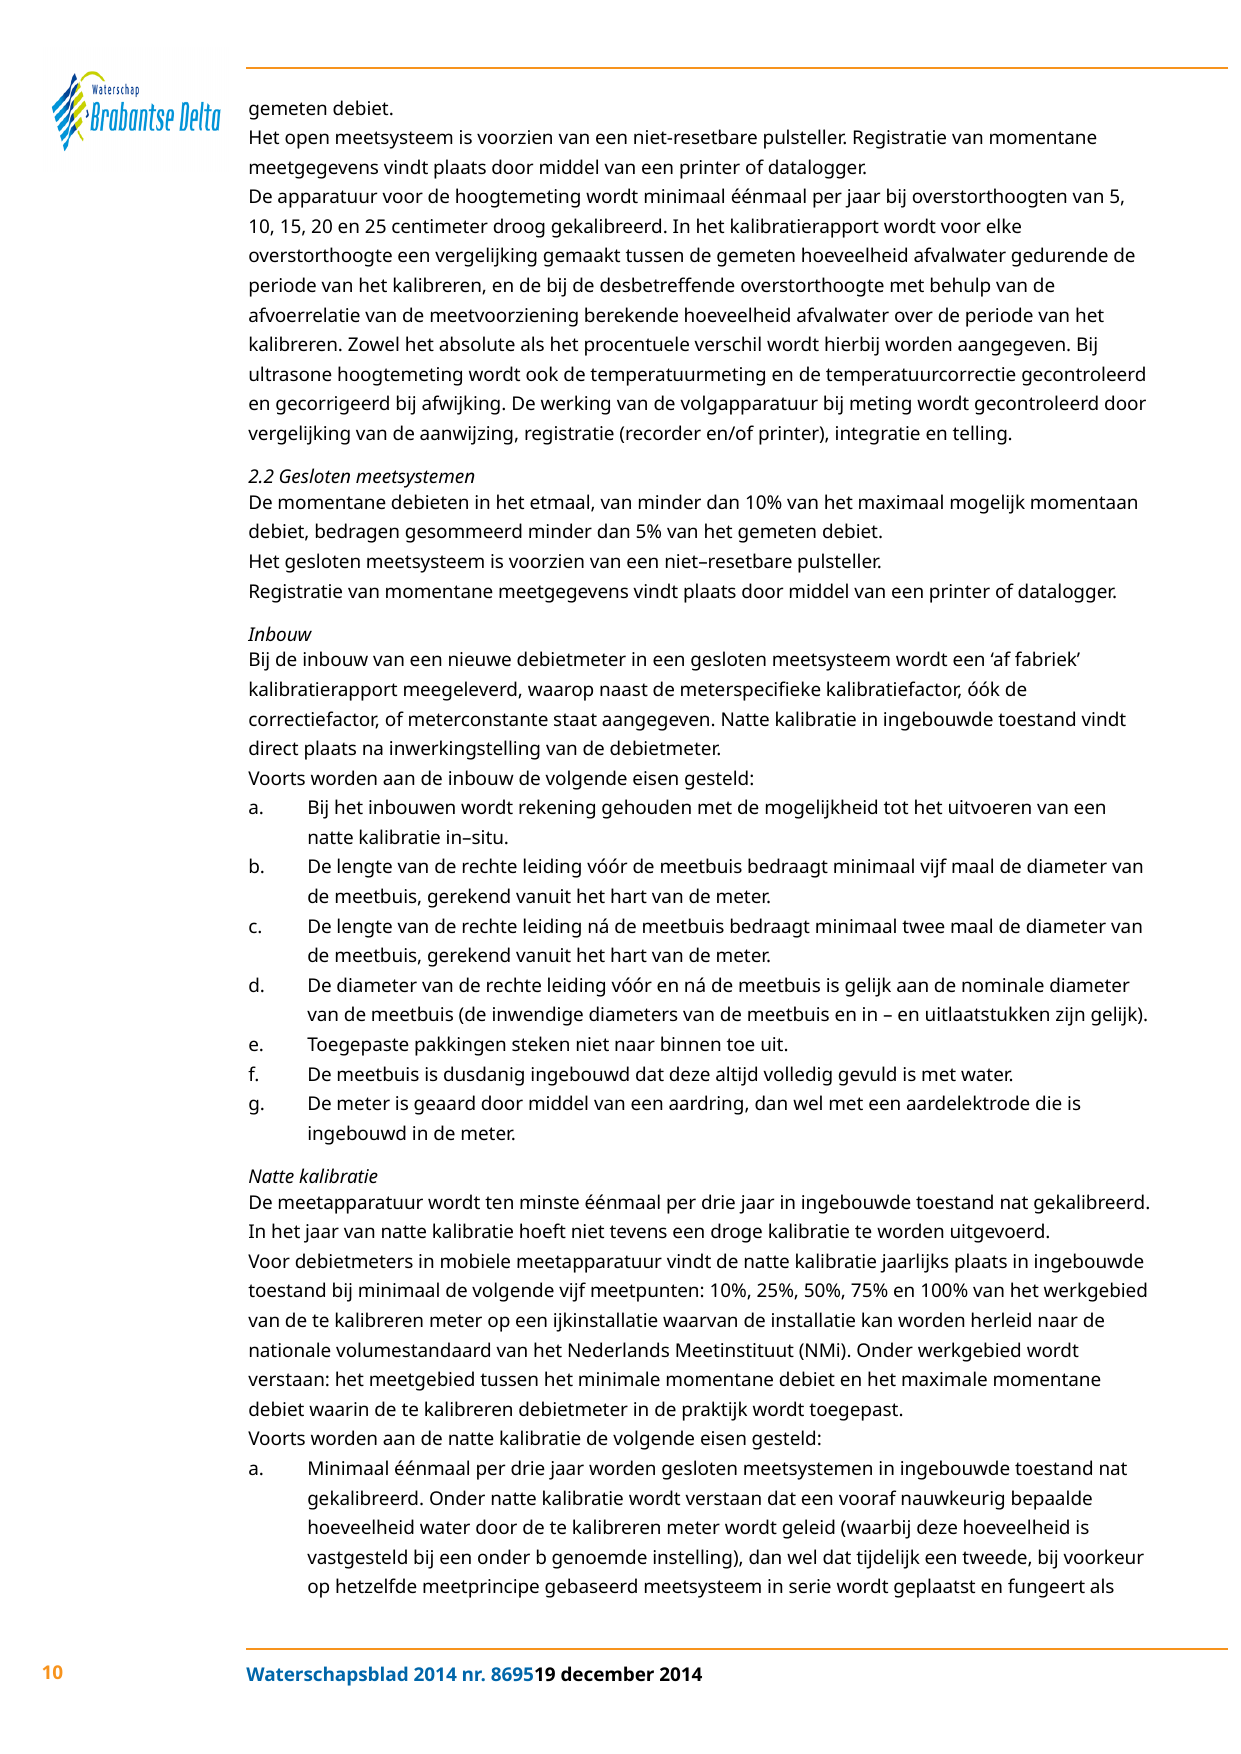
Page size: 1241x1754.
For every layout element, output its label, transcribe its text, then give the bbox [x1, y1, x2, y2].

list Toegepaste pakkingen steken niet naar binnen toe uit. [248, 1031, 1152, 1057]
text De apparatuur voor de hoogtemeting wordt minimaal éénmaal per jaar bij overstorthoogten van 5, 10, 15, 20 en 25 centimeter droog gekalibreerd. In het kalibratierapport wordt voor elke overstorthoogte een vergelijking gemaakt tussen de gemeten hoeveelheid afvalwater gedurende de periode van het kalibreren, en de bij de desbetreffende overstorthoogte met behulp van de afvoerrelatie van de meetvoorziening berekende hoeveelheid afvalwater over de periode van het kalibreren. Zowel het absolute als het procentuele verschil wordt hierbij worden aangegeven. Bij ultrasone hoogtemeting wordt ook de temperatuurmeting en de temperatuurcorrectie gecontroleerd en gecorrigeerd bij afwijking. De werking van de volgapparatuur bij meting wordt gecontroleerd door vergelijking van de aanwijzing, registratie (recorder en/of printer), integratie en telling. [248, 183, 1152, 446]
list Bij het inbouwen wordt rekening gehouden met de mogelijkheid tot het uitvoeren van een natte kalibratie in–situ. [248, 794, 1152, 850]
list De meetbuis is dusdanig ingebouwd dat deze altijd volledig gevuld is met water. [248, 1061, 1152, 1087]
text Voorts worden aan de natte kalibratie de volgende eisen gesteld: [248, 1426, 1152, 1451]
text Natte kalibratie [248, 1163, 1152, 1189]
text Het open meetsysteem is voorzien van een niet-resetbare pulsteller. Registratie van momentane meetgegevens vindt plaats door middel van een printer of datalogger. [248, 124, 1152, 180]
list De lengte van de rechte leiding vóór de meetbuis bedraagt minimaal vijf maal de diameter van de meetbuis, gerekend vanuit het hart van de meter. [248, 854, 1152, 909]
list De lengte van de rechte leiding ná de meetbuis bedraagt minimaal twee maal de diameter van de meetbuis, gerekend vanuit het hart van de meter. [248, 913, 1152, 968]
text De meetapparatuur wordt ten minste éénmaal per drie jaar in ingebouwde toestand nat gekalibreerd. In het jaar van natte kalibratie hoeft niet tevens een droge kalibratie te worden uitgevoerd. [248, 1189, 1152, 1244]
list De meter is geaard door middel van een aardring, dan wel met een aardelektrode die is ingebouwd in de meter. [248, 1090, 1152, 1146]
text Bij de inbouw van een nieuwe debietmeter in een gesloten meetsysteem wordt een ‘af fabriek’ kalibratierapport meegeleverd, waarop naast de meterspecifieke kalibratiefactor, óók de correctiefactor, of meterconstante staat aangegeven. Natte kalibratie in ingebouwde toestand vindt direct plaats na inwerkingstelling van de debietmeter. [248, 647, 1152, 761]
picture [41, 47, 231, 172]
list Minimaal éénmaal per drie jaar worden gesloten meetsystemen in ingebouwde toestand nat gekalibreerd. Onder natte kalibratie wordt verstaan dat een vooraf nauwkeurig bepaalde hoeveelheid water door de te kalibreren meter wordt geleid (waarbij deze hoeveelheid is vastgesteld bij een onder b genoemde instelling), dan wel dat tijdelijk een tweede, bij voorkeur op hetzelfde meetprincipe gebaseerd meetsysteem in serie wordt geplaatst en fungeert als [248, 1455, 1152, 1599]
list De diameter van de rechte leiding vóór en ná de meetbuis is gelijk aan de nominale diameter van de meetbuis (de inwendige diameters van de meetbuis en in – en uitlaatstukken zijn gelijk). [248, 972, 1152, 1027]
text Het gesloten meetsysteem is voorzien van een niet–resetbare pulsteller. [248, 548, 1152, 574]
text Voor debietmeters in mobiele meetapparatuur vindt de natte kalibratie jaarlijks plaats in ingebouwde toestand bij minimaal de volgende vijf meetpunten: 10%, 25%, 50%, 75% en 100% van het werkgebied van de te kalibreren meter op een ijkinstallatie waarvan de installatie kan worden herleid naar de nationale volumestandaard van het Nederlands Meetinstituut (NMi). Onder werkgebied wordt verstaan: het meetgebied tussen het minimale momentane debiet en het maximale momentane debiet waarin de te kalibreren debietmeter in de praktijk wordt toegepast. [248, 1248, 1152, 1422]
text Voorts worden aan de inbouw de volgende eisen gesteld: [248, 765, 1152, 791]
text Inbouw [248, 621, 1152, 647]
text Registratie van momentane meetgegevens vindt plaats door middel van een printer of datalogger. [248, 578, 1152, 603]
text gemeten debiet. [248, 95, 1152, 121]
text De momentane debieten in het etmaal, van minder dan 10% van het maximaal mogelijk momentaan debiet, bedragen gesommeerd minder dan 5% van het gemeten debiet. [248, 489, 1152, 544]
text 2.2 Gesloten meetsystemen [248, 463, 1152, 489]
